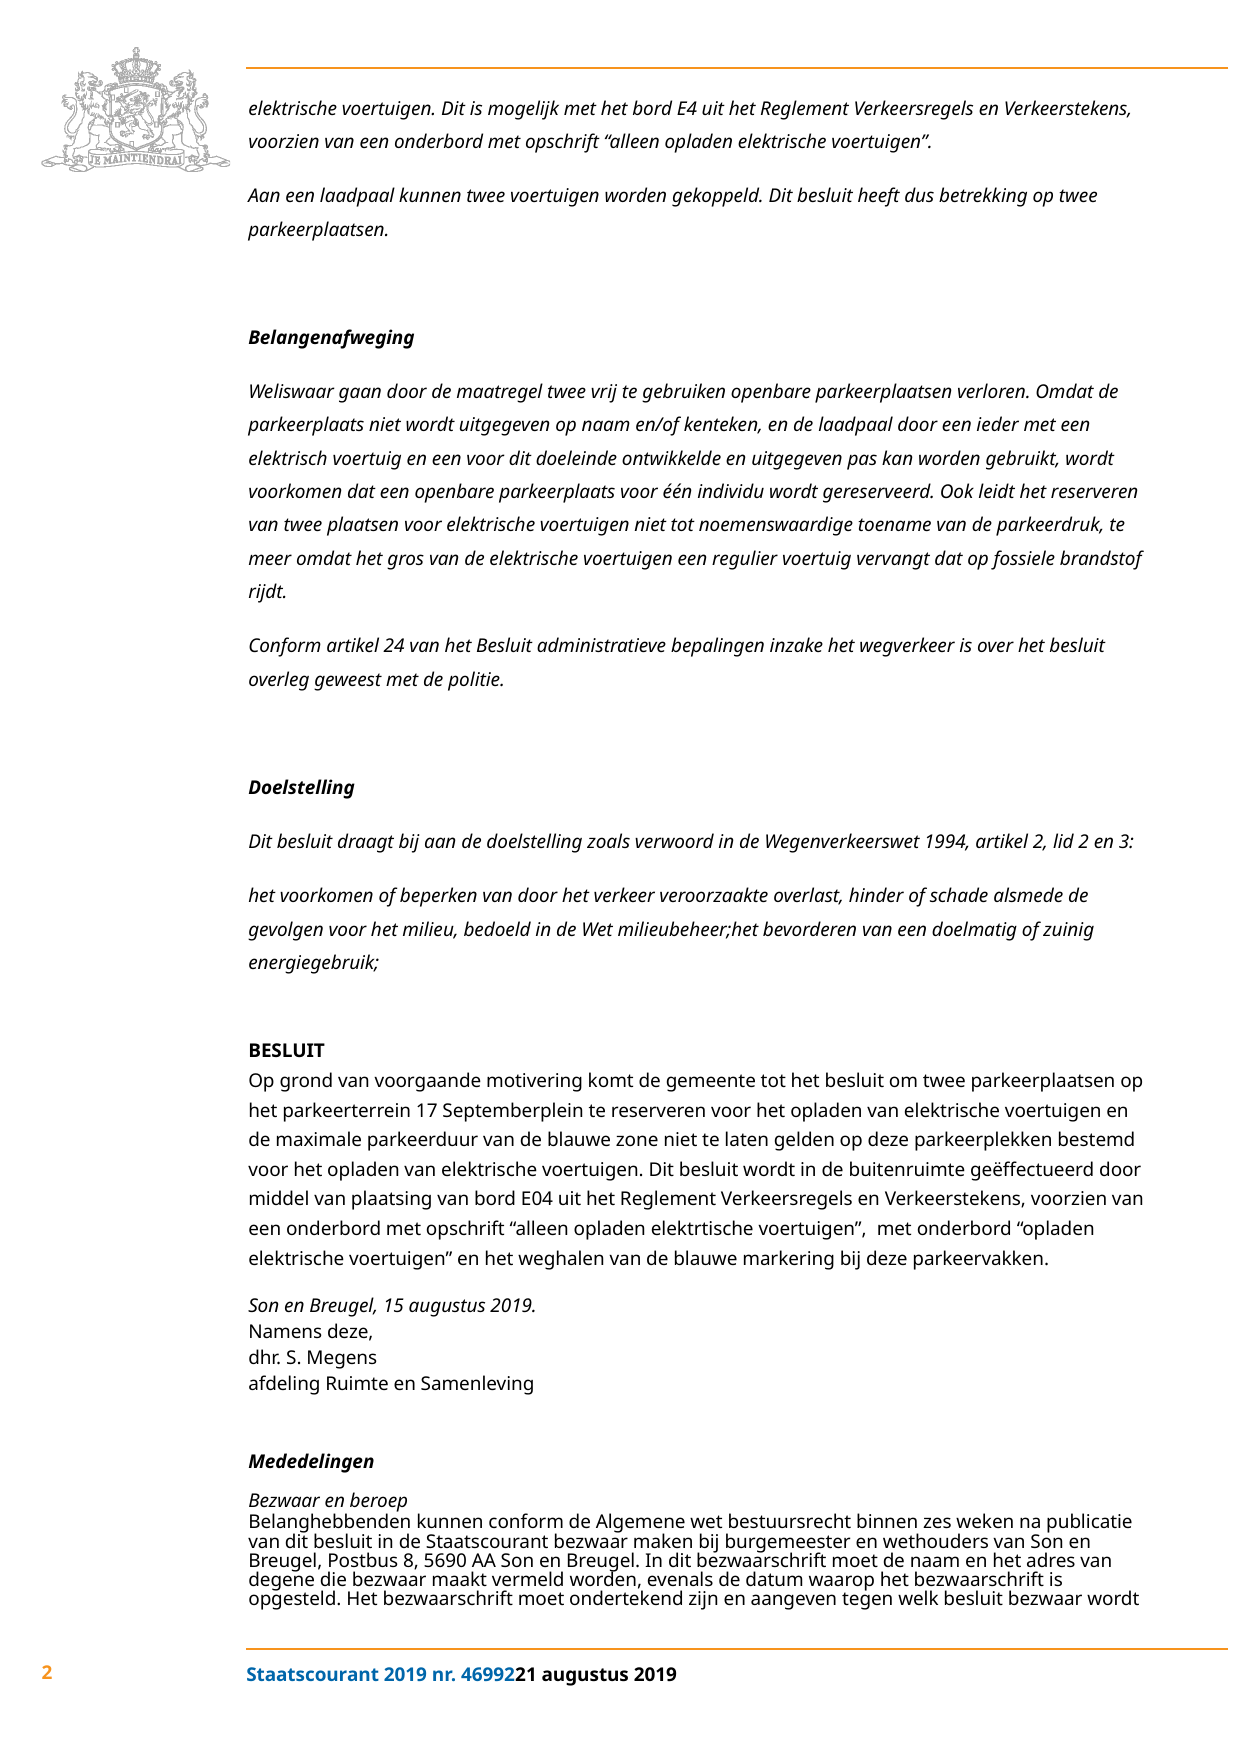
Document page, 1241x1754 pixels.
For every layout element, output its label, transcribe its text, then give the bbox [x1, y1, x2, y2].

text Dit besluit draagt bij aan de doelstelling zoals verwoord in de Wegenverkeerswet 1994, artikel 2, lid 2 en 3: [248, 828, 1152, 854]
text Bezwaar en beroep [248, 1488, 1152, 1513]
text elektrische voertuigen. Dit is mogelijk met het bord E4 uit het Reglement Verkeersregels en Verkeerstekens, voorzien van een onderbord met opschrift “alleen opladen elektrische voertuigen”. [248, 95, 1152, 154]
text Mededelingen [248, 1448, 1152, 1474]
text het voorkomen of beperken van door het verkeer veroorzaakte overlast, hinder of schade alsmede de gevolgen voor het milieu, bedoeld in de Wet milieubeheer;het bevorderen van een doelmatig of zuinig energiegebruik; [248, 882, 1152, 975]
text Aan een laadpaal kunnen twee voertuigen worden gekoppeld. Dit besluit heeft dus betrekking op twee parkeerplaatsen. [248, 182, 1152, 241]
text Son en Breugel, 15 augustus 2019. [248, 1292, 1152, 1318]
text Conform artikel 24 van het Besluit administratieve bepalingen inzake het wegverkeer is over het besluit overleg geweest met de politie. [248, 633, 1152, 692]
text afdeling Ruimte en Samenleving [248, 1370, 1152, 1395]
text Belangenafweging [248, 324, 1152, 349]
text Op grond van voorgaande motivering komt de gemeente tot het besluit om twee parkeerplaatsen op het parkeerterrein 17 Septemberplein te reserveren voor het opladen van elektrische voertuigen en de maximale parkeerduur van de blauwe zone niet te laten gelden op deze parkeerplekken bestemd voor het opladen van elektrische voertuigen. Dit besluit wordt in de buitenruimte geëffectueerd door middel van plaatsing van bord E04 uit het Reglement Verkeersregels en Verkeerstekens, voorzien van een onderbord met opschrift “alleen opladen elektrtische voertuigen”, met onderbord “opladen elektrische voertuigen” en het weghalen van de blauwe markering bij deze parkeervakken. [248, 1067, 1152, 1270]
text Namens deze, [248, 1318, 1152, 1344]
text BESLUIT [248, 1038, 1152, 1063]
text dhr. S. Megens [248, 1344, 1152, 1370]
text Doelstelling [248, 774, 1152, 800]
picture [41, 47, 231, 172]
text Weliswaar gaan door de maatregel twee vrij te gebruiken openbare parkeerplaatsen verloren. Omdat de parkeerplaats niet wordt uitgegeven op naam en/of kenteken, en de laadpaal door een ieder met een elektrisch voertuig en een voor dit doeleinde ontwikkelde en uitgegeven pas kan worden gebruikt, wordt voorkomen dat een openbare parkeerplaats voor één individu wordt gereserveerd. Ook leidt het reserveren van twee plaatsen voor elektrische voertuigen niet tot noemenswaardige toename van de parkeerdruk, te meer omdat het gros van de elektrische voertuigen een regulier voertuig vervangt dat op fossiele brandstof rijdt. [248, 378, 1152, 604]
text Belanghebbenden kunnen conform de Algemene wet bestuursrecht binnen zes weken na publicatie van dit besluit in de Staatscourant bezwaar maken bij burgemeester en wethouders van Son en Breugel, Postbus 8, 5690 AA Son en Breugel. In dit bezwaarschrift moet de naam en het adres van degene die bezwaar maakt vermeld worden, evenals de datum waarop het bezwaarschrift is opgesteld. Het bezwaarschrift moet ondertekend zijn en aangeven tegen welk besluit bezwaar wordt [248, 1513, 1152, 1610]
